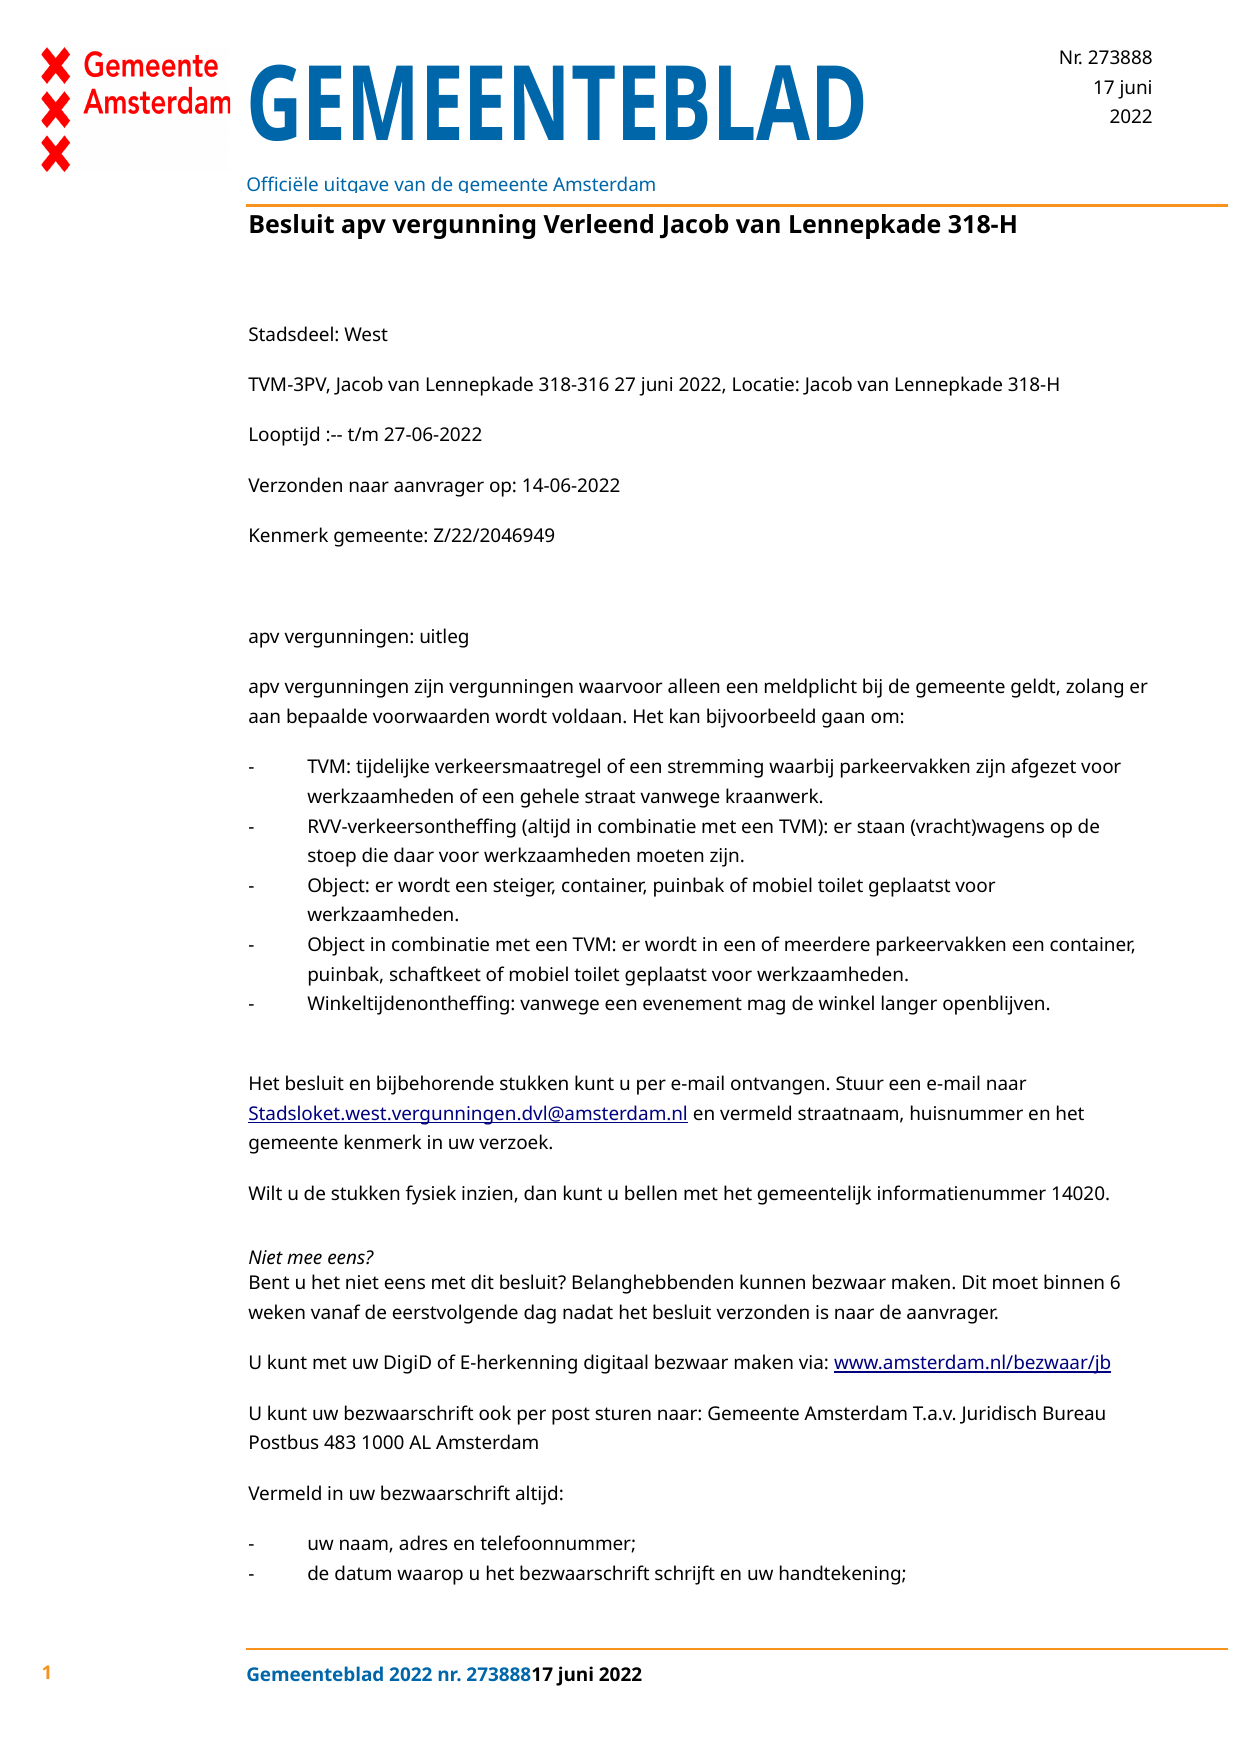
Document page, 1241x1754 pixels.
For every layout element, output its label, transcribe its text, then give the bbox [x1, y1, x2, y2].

text Wilt u de stukken fysiek inzien, dan kunt u bellen met het gemeentelijk informatienummer 14020. [248, 1180, 1152, 1206]
text Vermeld in uw bezwaarschrift altijd: [248, 1480, 1152, 1506]
text Looptijd :-- t/m 27-06-2022 [248, 422, 1152, 447]
text TVM-3PV, Jacob van Lennepkade 318-316 27 juni 2022, Locatie: Jacob van Lennepkade 318-H [248, 371, 1152, 397]
text Niet mee eens? [248, 1244, 1152, 1269]
text Kenmerk gemeente: Z/22/2046949 [248, 522, 1152, 548]
text Bent u het niet eens met dit besluit? Belanghebbenden kunnen bezwaar maken. Dit moet binnen 6 weken vanaf de eerstvolgende dag nadat het besluit verzonden is naar de aanvrager. [248, 1269, 1152, 1325]
list Object in combinatie met een TVM: er wordt in een of meerdere parkeervakken een container, puinbak, schaftkeet of mobiel toilet geplaatst voor werkzaamheden. [248, 931, 1152, 986]
text U kunt uw bezwaarschrift ook per post sturen naar: Gemeente Amsterdam T.a.v. Juridisch Bureau Postbus 483 1000 AL Amsterdam [248, 1400, 1152, 1455]
list de datum waarop u het bezwaarschrift schrijft en uw handtekening; [248, 1560, 1152, 1586]
text Het besluit en bijbehorende stukken kunt u per e-mail ontvangen. Stuur een e-mail naar Stadsloket.west.vergunningen.dvl@amsterdam.nl en vermeld straatnaam, huisnummer en het gemeente kenmerk in uw verzoek. [248, 1070, 1152, 1155]
text apv vergunningen: uitleg [248, 623, 1152, 649]
list Object: er wordt een steiger, container, puinbak of mobiel toilet geplaatst voor werkzaamheden. [248, 872, 1152, 927]
list uw naam, adres en telefoonnummer; [248, 1530, 1152, 1556]
text Verzonden naar aanvrager op: 14-06-2022 [248, 472, 1152, 498]
text apv vergunningen zijn vergunningen waarvoor alleen een meldplicht bij de gemeente geldt, zolang er aan bepaalde voorwaarden wordt voldaan. Het kan bijvoorbeeld gaan om: [248, 674, 1152, 729]
list RVV-verkeersontheffing (altijd in combinatie met een TVM): er staan (vracht)wagens op de stoep die daar voor werkzaamheden moeten zijn. [248, 813, 1152, 868]
text Stadsdeel: West [248, 321, 1152, 346]
list TVM: tijdelijke verkeersmaatregel of een stremming waarbij parkeervakken zijn afgezet voor werkzaamheden of een gehele straat vanwege kraanwerk. [248, 754, 1152, 809]
list Winkeltijdenontheffing: vanwege een evenement mag de winkel langer openblijven. [248, 990, 1152, 1016]
text U kunt met uw DigiD of E-herkenning digitaal bezwaar maken via: www.amsterdam.nl/bezwaar/jb [248, 1349, 1152, 1375]
text Besluit apv vergunning Verleend Jacob van Lennepkade 318-H [248, 207, 1152, 241]
picture [41, 47, 231, 172]
